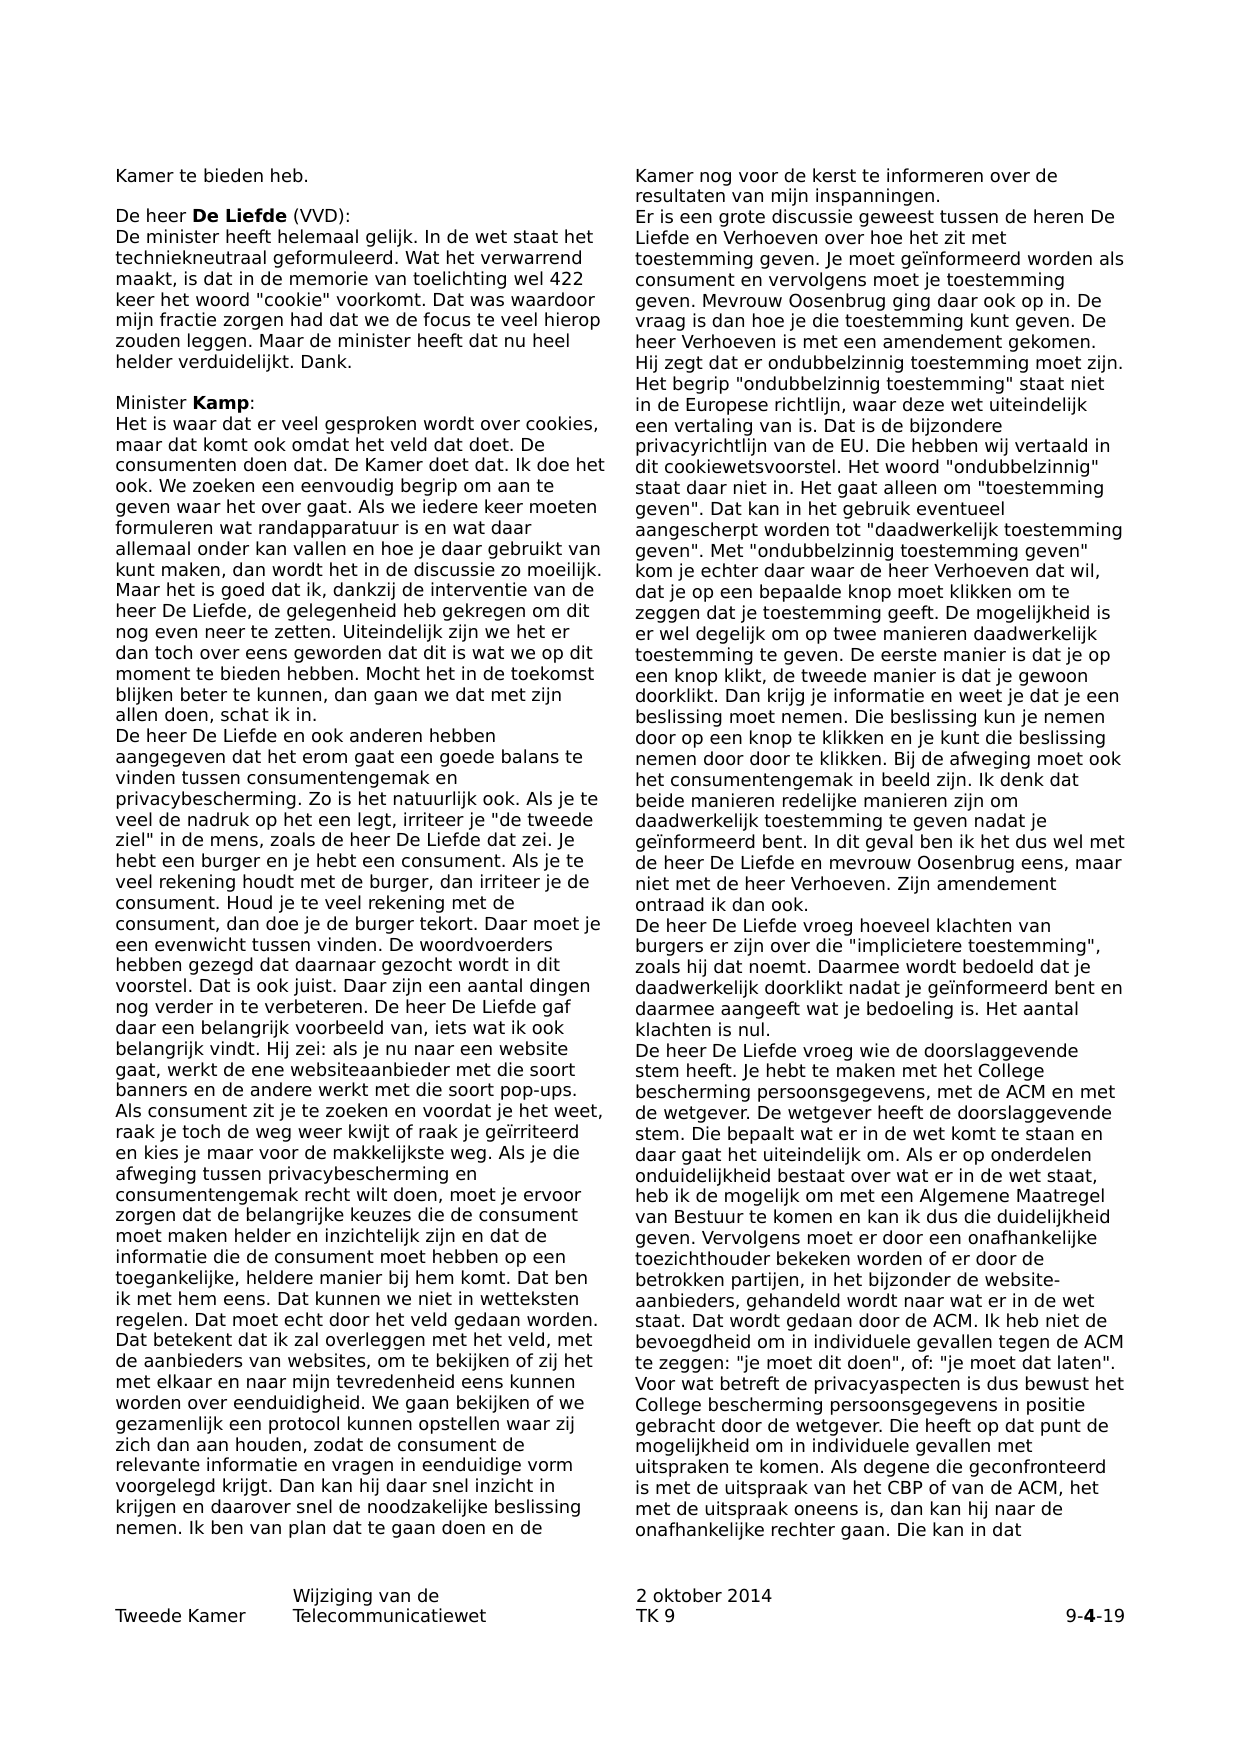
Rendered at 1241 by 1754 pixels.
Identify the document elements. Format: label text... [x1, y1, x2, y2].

text De heer De Liefde en ook anderen hebben aangegeven dat het erom gaat een goede balans te vinden tussen consumentengemak en privacybescherming. Zo is het natuurlijk ook. Als je te veel de nadruk op het een legt, irriteer je "de tweede ziel" in de mens, zoals de heer De Liefde dat zei. Je hebt een burger en je hebt een consument. Als je te veel rekening houdt met de burger, dan irriteer je de consument. Houd je te veel rekening met de consument, dan doe je de burger tekort. Daar moet je een evenwicht tussen vinden. De woordvoerders hebben gezegd dat daarnaar gezocht wordt in dit voorstel. Dat is ook juist. Daar zijn een aantal dingen nog verder in te verbeteren. De heer De Liefde gaf daar een belangrijk voorbeeld van, iets wat ik ook belangrijk vindt. Hij zei: als je nu naar een website gaat, werkt de ene websiteaanbieder met die soort banners en de andere werkt met die soort pop-ups. Als consument zit je te zoeken en voordat je het weet, raak je toch de weg weer kwijt of raak je geïrriteerd en kies je maar voor de makkelijkste weg. Als je die afweging tussen privacybescherming en consumentengemak recht wilt doen, moet je ervoor zorgen dat de belangrijke keuzes die de consument moet maken helder en inzichtelijk zijn en dat de informatie die de consument moet hebben op een toegankelijke, heldere manier bij hem komt. Dat ben ik met hem eens. Dat kunnen we niet in wetteksten regelen. Dat moet echt door het veld gedaan worden. Dat betekent dat ik zal overleggen met het veld, met de aanbieders van websites, om te bekijken of zij het met elkaar en naar mijn tevredenheid eens kunnen worden over eenduidigheid. We gaan bekijken of we gezamenlijk een protocol kunnen opstellen waar zij zich dan aan houden, zodat de consument de relevante informatie en vragen in eenduidige vorm voorgelegd krijgt. Dan kan hij daar snel inzicht in krijgen en daarover snel de noodzakelijke beslissing nemen. Ik ben van plan dat te gaan doen en de [115, 726, 605, 1538]
text De heer De Liefde (VVD): [115, 206, 605, 227]
text De heer De Liefde vroeg hoeveel klachten van burgers er zijn over die "implicietere toestemming", zoals hij dat noemt. Daarmee wordt bedoeld dat je daadwerkelijk doorklikt nadat je geïnformeerd bent en daarmee aangeeft wat je bedoeling is. Het aantal klachten is nul. [635, 915, 1125, 1040]
text De minister heeft helemaal gelijk. In de wet staat het techniekneutraal geformuleerd. Wat het verwarrend maakt, is dat in de memorie van toelichting wel 422 keer het woord "cookie" voorkomt. Dat was waardoor mijn fractie zorgen had dat we de focus te veel hierop zouden leggen. Maar de minister heeft dat nu heel helder verduidelijkt. Dank. [115, 227, 605, 373]
text Minister Kamp: [115, 393, 605, 413]
text De heer De Liefde vroeg wie de doorslaggevende stem heeft. Je hebt te maken met het College bescherming persoonsgegevens, met de ACM en met de wetgever. De wetgever heeft de doorslaggevende stem. Die bepaalt wat er in de wet komt te staan en daar gaat het uiteindelijk om. Als er op onderdelen onduidelijkheid bestaat over wat er in de wet staat, heb ik de mogelijk om met een Algemene Maatregel van Bestuur te komen en kan ik dus die duidelijkheid geven. Vervolgens moet er door een onafhankelijke toezichthouder bekeken worden of er door de betrokken partijen, in het bijzonder de website-aanbieders, gehandeld wordt naar wat er in de wet staat. Dat wordt gedaan door de ACM. Ik heb niet de bevoegdheid om in individuele gevallen tegen de ACM te zeggen: "je moet dit doen", of: "je moet dat laten". Voor wat betreft de privacyaspecten is dus bewust het College bescherming persoonsgegevens in positie gebracht door de wetgever. Die heeft op dat punt de mogelijkheid om in individuele gevallen met uitspraken te komen. Als degene die geconfronteerd is met de uitspraak van het CBP of van de ACM, het met de uitspraak oneens is, dan kan hij naar de onafhankelijke rechter gaan. Die kan in dat [635, 1040, 1125, 1540]
text Kamer te bieden heb. [115, 165, 605, 186]
text Er is een grote discussie geweest tussen de heren De Liefde en Verhoeven over hoe het zit met toestemming geven. Je moet geïnformeerd worden als consument en vervolgens moet je toestemming geven. Mevrouw Oosenbrug ging daar ook op in. De vraag is dan hoe je die toestemming kunt geven. De heer Verhoeven is met een amendement gekomen. Hij zegt dat er ondubbelzinnig toestemming moet zijn. Het begrip "ondubbelzinnig toestemming" staat niet in de Europese richtlijn, waar deze wet uiteindelijk een vertaling van is. Dat is de bijzondere privacyrichtlijn van de EU. Die hebben wij vertaald in dit cookiewetsvoorstel. Het woord "ondubbelzinnig" staat daar niet in. Het gaat alleen om "toestemming geven". Dat kan in het gebruik eventueel aangescherpt worden tot "daadwerkelijk toestemming geven". Met "ondubbelzinnig toestemming geven" kom je echter daar waar de heer Verhoeven dat wil, dat je op een bepaalde knop moet klikken om te zeggen dat je toestemming geeft. De mogelijkheid is er wel degelijk om op twee manieren daadwerkelijk toestemming te geven. De eerste manier is dat je op een knop klikt, de tweede manier is dat je gewoon doorklikt. Dan krijg je informatie en weet je dat je een beslissing moet nemen. Die beslissing kun je nemen door op een knop te klikken en je kunt die beslissing nemen door door te klikken. Bij de afweging moet ook het consumentengemak in beeld zijn. Ik denk dat beide manieren redelijke manieren zijn om daadwerkelijk toestemming te geven nadat je geïnformeerd bent. In dit geval ben ik het dus wel met de heer De Liefde en mevrouw Oosenbrug eens, maar niet met de heer Verhoeven. Zijn amendement ontraad ik dan ook. [635, 207, 1125, 915]
text Het is waar dat er veel gesproken wordt over cookies, maar dat komt ook omdat het veld dat doet. De consumenten doen dat. De Kamer doet dat. Ik doe het ook. We zoeken een eenvoudig begrip om aan te geven waar het over gaat. Als we iedere keer moeten formuleren wat randapparatuur is en wat daar allemaal onder kan vallen en hoe je daar gebruikt van kunt maken, dan wordt het in de discussie zo moeilijk. Maar het is goed dat ik, dankzij de interventie van de heer De Liefde, de gelegenheid heb gekregen om dit nog even neer te zetten. Uiteindelijk zijn we het er dan toch over eens geworden dat dit is wat we op dit moment te bieden hebben. Mocht het in de toekomst blijken beter te kunnen, dan gaan we dat met zijn allen doen, schat ik in. [115, 413, 605, 726]
text Kamer nog voor de kerst te informeren over de resultaten van mijn inspanningen. [635, 165, 1125, 207]
